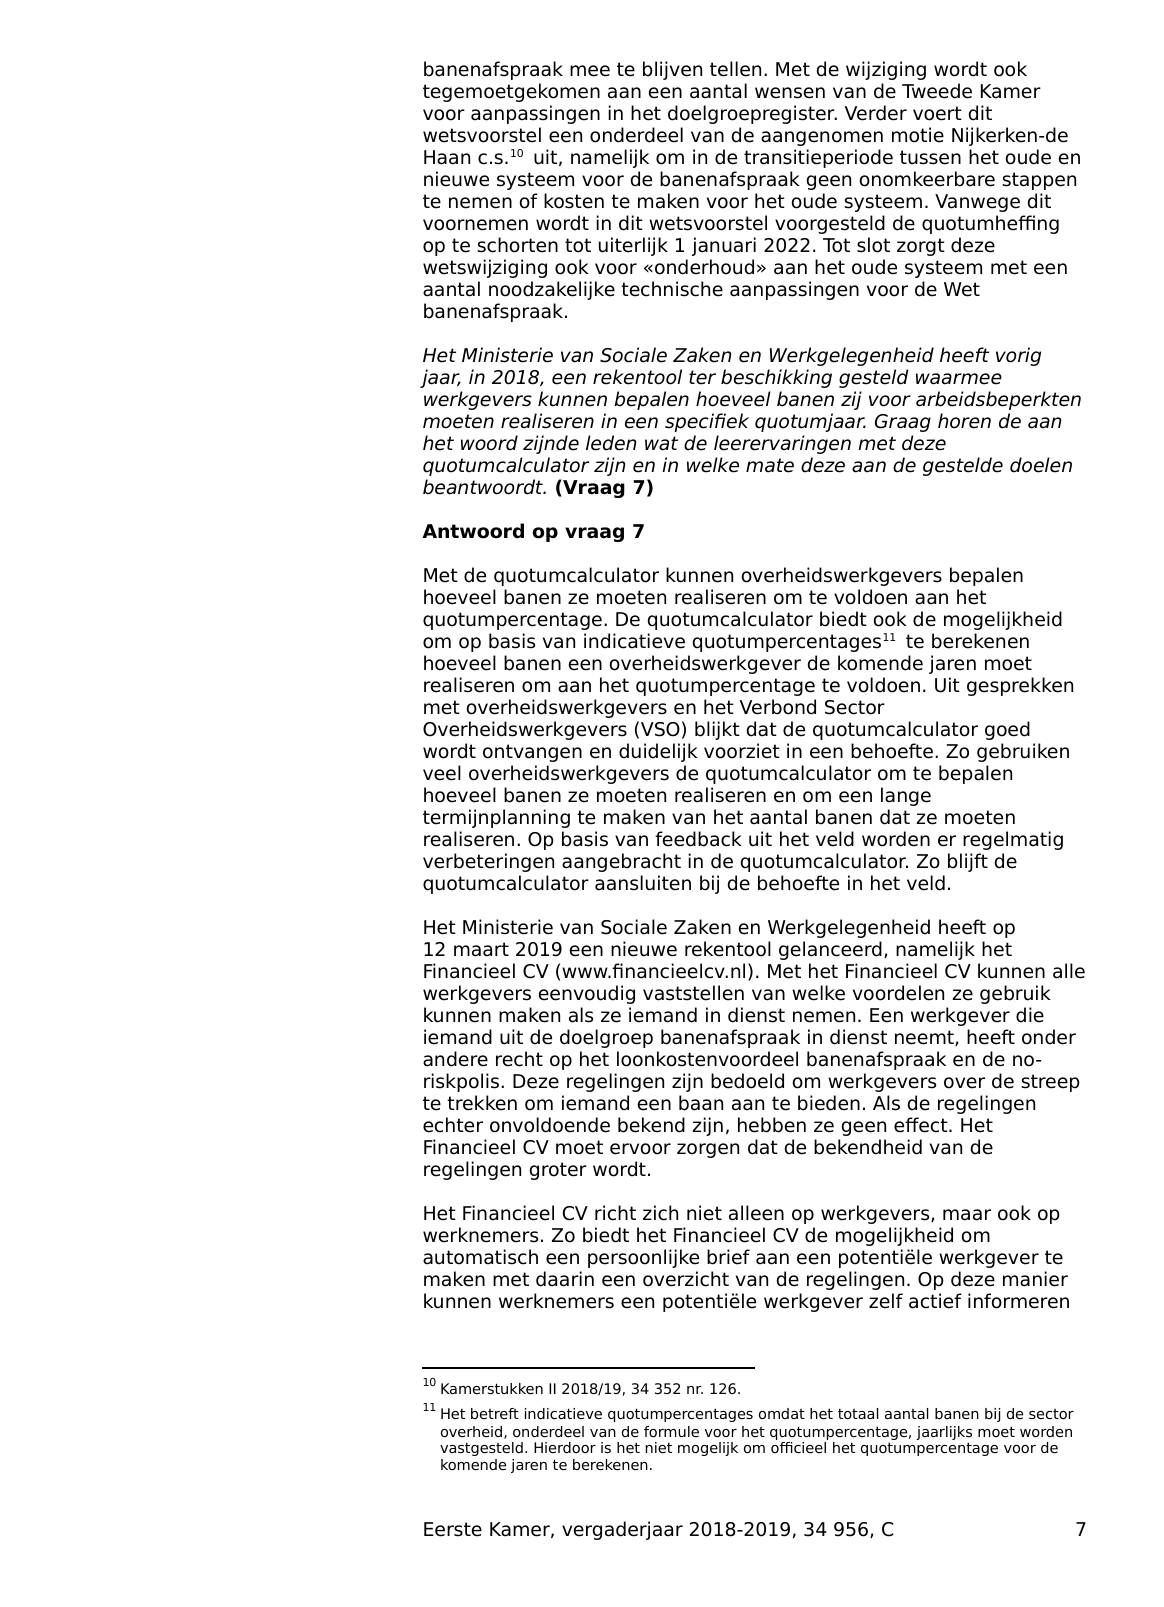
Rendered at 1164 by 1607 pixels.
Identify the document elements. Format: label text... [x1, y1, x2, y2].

text Met de quotumcalculator kunnen overheidswerkgevers bepalen hoeveel banen ze moeten realiseren om te voldoen aan het quotumpercentage. De quotumcalculator biedt ook de mogelijkheid om op basis van indicatieve quotumpercentages te berekenen hoeveel banen een overheidswerkgever de komende jaren moet realiseren om aan het quotumpercentage te voldoen. Uit gesprekken met overheidswerkgevers en het Verbond Sector Overheidswerkgevers (VSO) blijkt dat de quotumcalculator goed wordt ontvangen en duidelijk voorziet in een behoefte. Zo gebruiken veel overheidswerkgevers de quotumcalculator om te bepalen hoeveel banen ze moeten realiseren en om een lange termijnplanning te maken van het aantal banen dat ze moeten realiseren. Op basis van feedback uit het veld worden er regelmatig verbeteringen aangebracht in de quotumcalculator. Zo blijft de quotumcalculator aansluiten bij de behoefte in het veld. [422, 565, 1087, 895]
text Het Financieel CV richt zich niet alleen op werkgevers, maar ook op werknemers. Zo biedt het Financieel CV de mogelijkheid om automatisch een persoonlijke brief aan een potentiële werkgever te maken met daarin een overzicht van de regelingen. Op deze manier kunnen werknemers een potentiële werkgever zelf actief informeren [422, 1203, 1087, 1313]
text banenafspraak mee te blijven tellen. Met de wijziging wordt ook tegemoetgekomen aan een aantal wensen van de Tweede Kamer voor aanpassingen in het doelgroepregister. Verder voert dit wetsvoorstel een onderdeel van de aangenomen motie Nijkerken-de Haan c.s. uit, namelijk om in de transitieperiode tussen het oude en nieuwe systeem voor de banenafspraak geen onomkeerbare stappen te nemen of kosten te maken voor het oude systeem. Vanwege dit voornemen wordt in dit wetsvoorstel voorgesteld de quotumheffing op te schorten tot uiterlijk 1 januari 2022. Tot slot zorgt deze wetswijziging ook voor «onderhoud» aan het oude systeem met een aantal noodzakelijke technische aanpassingen voor de Wet banenafspraak. [422, 59, 1087, 323]
subtitle Antwoord op vraag 7 [422, 521, 1087, 543]
text Kamerstukken II 2018/19, 34 352 nr. 126. [422, 1377, 1087, 1399]
text Het betreft indicatieve quotumpercentages omdat het totaal aantal banen bij de sector overheid, onderdeel van de formule voor het quotumpercentage, jaarlijks moet worden vastgesteld. Hierdoor is het niet mogelijk om officieel het quotumpercentage voor de komende jaren te berekenen. [422, 1402, 1087, 1474]
text Het Ministerie van Sociale Zaken en Werkgelegenheid heeft op 12 maart 2019 een nieuwe rekentool gelanceerd, namelijk het Financieel CV (www.financieelcv.nl). Met het Financieel CV kunnen alle werkgevers eenvoudig vaststellen van welke voordelen ze gebruik kunnen maken als ze iemand in dienst nemen. Een werkgever die iemand uit de doelgroep banenafspraak in dienst neemt, heeft onder andere recht op het loonkostenvoordeel banenafspraak en de no-riskpolis. Deze regelingen zijn bedoeld om werkgevers over de streep te trekken om iemand een baan aan te bieden. Als de regelingen echter onvoldoende bekend zijn, hebben ze geen effect. Het Financieel CV moet ervoor zorgen dat de bekendheid van de regelingen groter wordt. [422, 917, 1087, 1181]
text Het Ministerie van Sociale Zaken en Werkgelegenheid heeft vorig jaar, in 2018, een rekentool ter beschikking gesteld waarmee werkgevers kunnen bepalen hoeveel banen zij voor arbeidsbeperkten moeten realiseren in een specifiek quotumjaar. Graag horen de aan het woord zijnde leden wat de leerervaringen met deze quotumcalculator zijn en in welke mate deze aan de gestelde doelen beantwoordt. (Vraag 7) [422, 345, 1087, 499]
